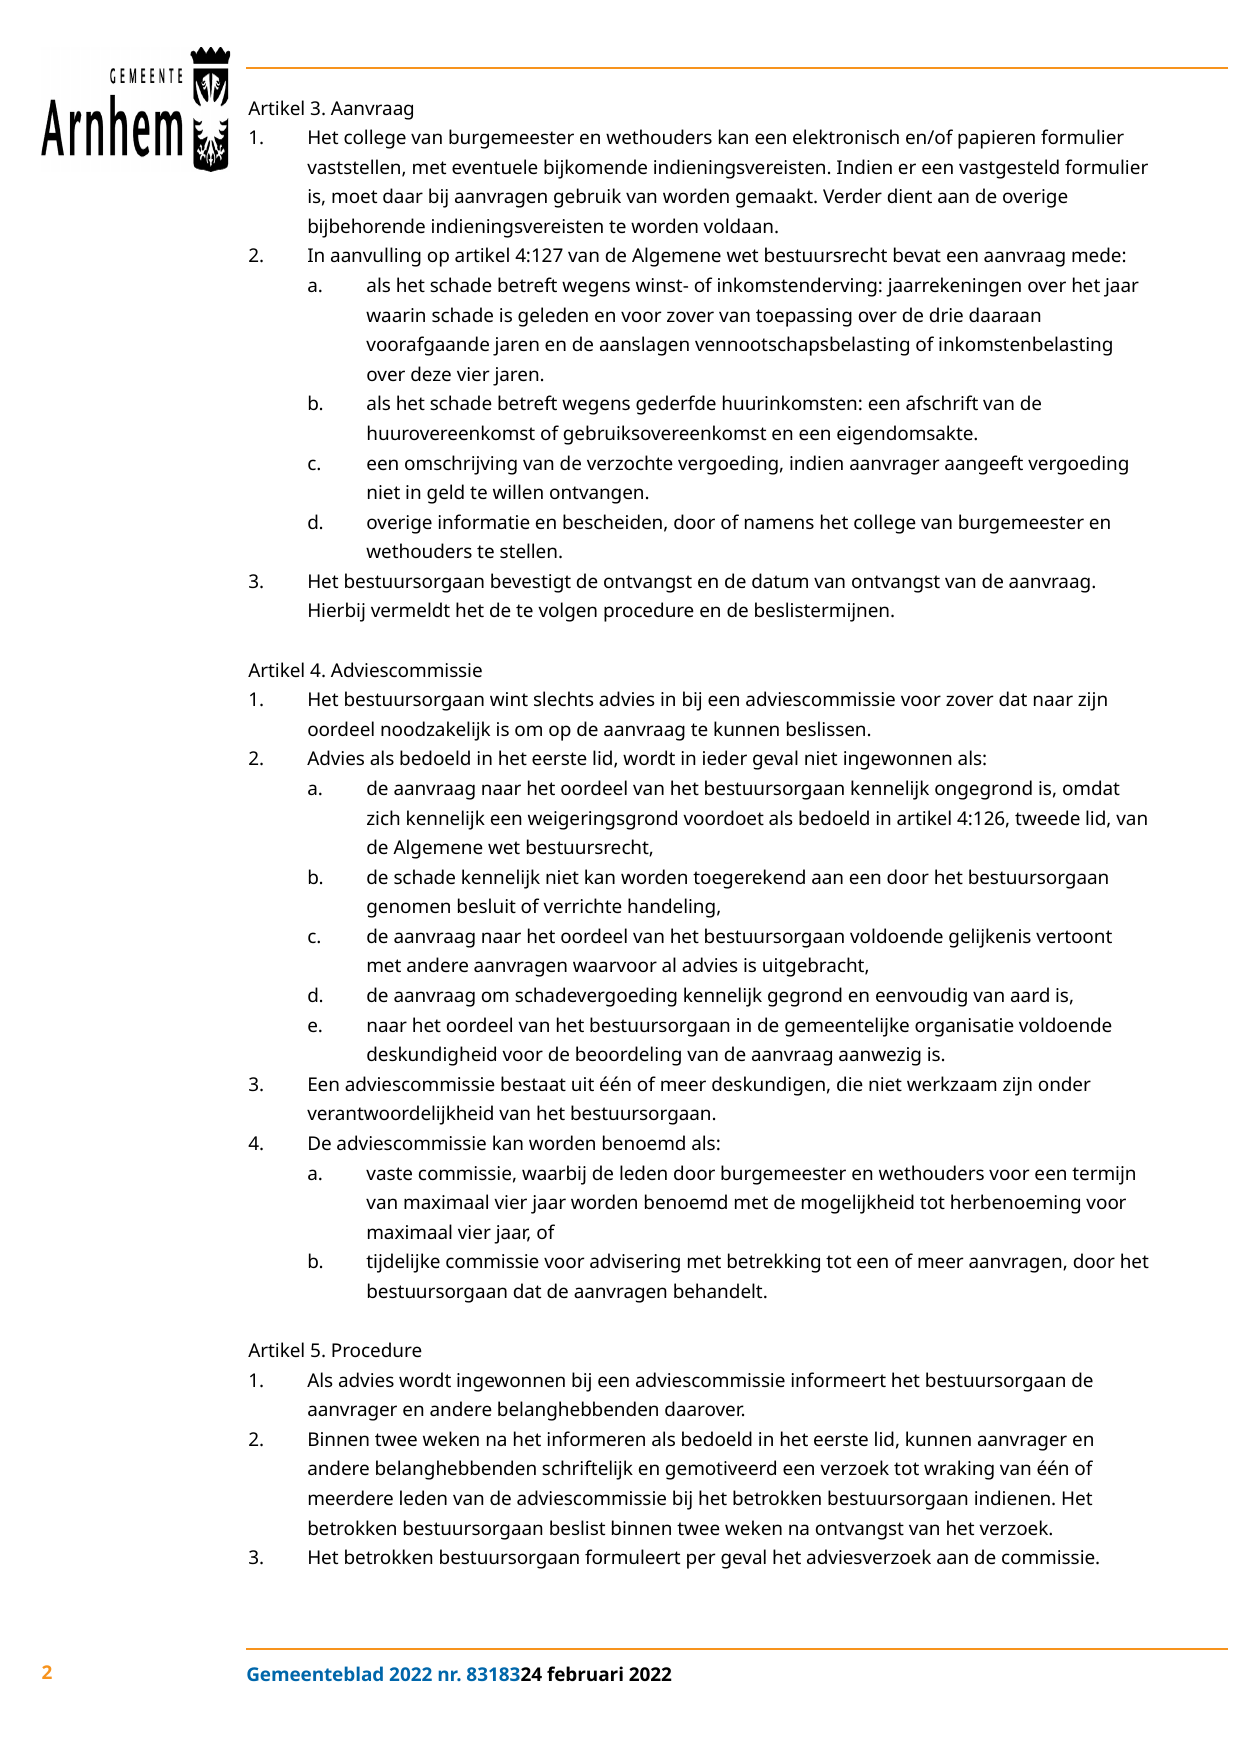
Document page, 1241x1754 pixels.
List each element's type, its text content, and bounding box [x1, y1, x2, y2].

list Een adviescommissie bestaat uit één of meer deskundigen, die niet werkzaam zijn onder verantwoordelijkheid van het bestuursorgaan. [248, 1071, 1152, 1126]
list Binnen twee weken na het informeren als bedoeld in het eerste lid, kunnen aanvrager en andere belanghebbenden schriftelijk en gemotiveerd een verzoek tot wraking van één of meerdere leden van de adviescommissie bij het betrokken bestuursorgaan indienen. Het betrokken bestuursorgaan beslist binnen twee weken na ontvangst van het verzoek. [248, 1426, 1152, 1541]
text Artikel 3. Aanvraag [248, 95, 1152, 121]
list de aanvraag om schadevergoeding kennelijk gegrond en eenvoudig van aard is, [307, 982, 1152, 1008]
list In aanvulling op artikel 4:127 van de Algemene wet bestuursrecht bevat een aanvraag mede: [248, 243, 1152, 268]
list de aanvraag naar het oordeel van het bestuursorgaan voldoende gelijkenis vertoont met andere aanvragen waarvoor al advies is uitgebracht, [307, 923, 1152, 978]
list naar het oordeel van het bestuursorgaan in de gemeentelijke organisatie voldoende deskundigheid voor de beoordeling van de aanvraag aanwezig is. [307, 1012, 1152, 1067]
list tijdelijke commissie voor advisering met betrekking tot een of meer aanvragen, door het bestuursorgaan dat de aanvragen behandelt. [307, 1248, 1152, 1304]
list De adviescommissie kan worden benoemd als: [248, 1130, 1152, 1156]
list Het college van burgemeester en wethouders kan een elektronisch en/of papieren formulier vaststellen, met eventuele bijkomende indieningsvereisten. Indien er een vastgesteld formulier is, moet daar bij aanvragen gebruik van worden gemaakt. Verder dient aan de overige bijbehorende indieningsvereisten te worden voldaan. [248, 124, 1152, 239]
list Het bestuursorgaan bevestigt de ontvangst en de datum van ontvangst van de aanvraag. Hierbij vermeldt het de te volgen procedure en de beslistermijnen. [248, 568, 1152, 623]
text Artikel 4. Adviescommissie [248, 657, 1152, 683]
list Als advies wordt ingewonnen bij een adviescommissie informeert het bestuursorgaan de aanvrager en andere belanghebbenden daarover. [248, 1367, 1152, 1422]
list vaste commissie, waarbij de leden door burgemeester en wethouders voor een termijn van maximaal vier jaar worden benoemd met de mogelijkheid tot herbenoeming voor maximaal vier jaar, of [307, 1160, 1152, 1245]
list Het bestuursorgaan wint slechts advies in bij een adviescommissie voor zover dat naar zijn oordeel noodzakelijk is om op de aanvraag te kunnen beslissen. [248, 686, 1152, 742]
list als het schade betreft wegens gederfde huurinkomsten: een afschrift van de huurovereenkomst of gebruiksovereenkomst en een eigendomsakte. [307, 391, 1152, 446]
picture [41, 47, 231, 172]
list Advies als bedoeld in het eerste lid, wordt in ieder geval niet ingewonnen als: [248, 746, 1152, 771]
list overige informatie en bescheiden, door of namens het college van burgemeester en wethouders te stellen. [307, 509, 1152, 564]
list Het betrokken bestuursorgaan formuleert per geval het adviesverzoek aan de commissie. [248, 1544, 1152, 1570]
list de aanvraag naar het oordeel van het bestuursorgaan kennelijk ongegrond is, omdat zich kennelijk een weigeringsgrond voordoet als bedoeld in artikel 4:126, tweede lid, van de Algemene wet bestuursrecht, [307, 775, 1152, 860]
list een omschrijving van de verzochte vergoeding, indien aanvrager aangeeft vergoeding niet in geld te willen ontvangen. [307, 450, 1152, 505]
list als het schade betreft wegens winst- of inkomstenderving: jaarrekeningen over het jaar waarin schade is geleden en voor zover van toepassing over de drie daaraan voorafgaande jaren en de aanslagen vennootschapsbelasting of inkomstenbelasting over deze vier jaren. [307, 272, 1152, 387]
text Artikel 5. Procedure [248, 1337, 1152, 1363]
list de schade kennelijk niet kan worden toegerekend aan een door het bestuursorgaan genomen besluit of verrichte handeling, [307, 864, 1152, 919]
